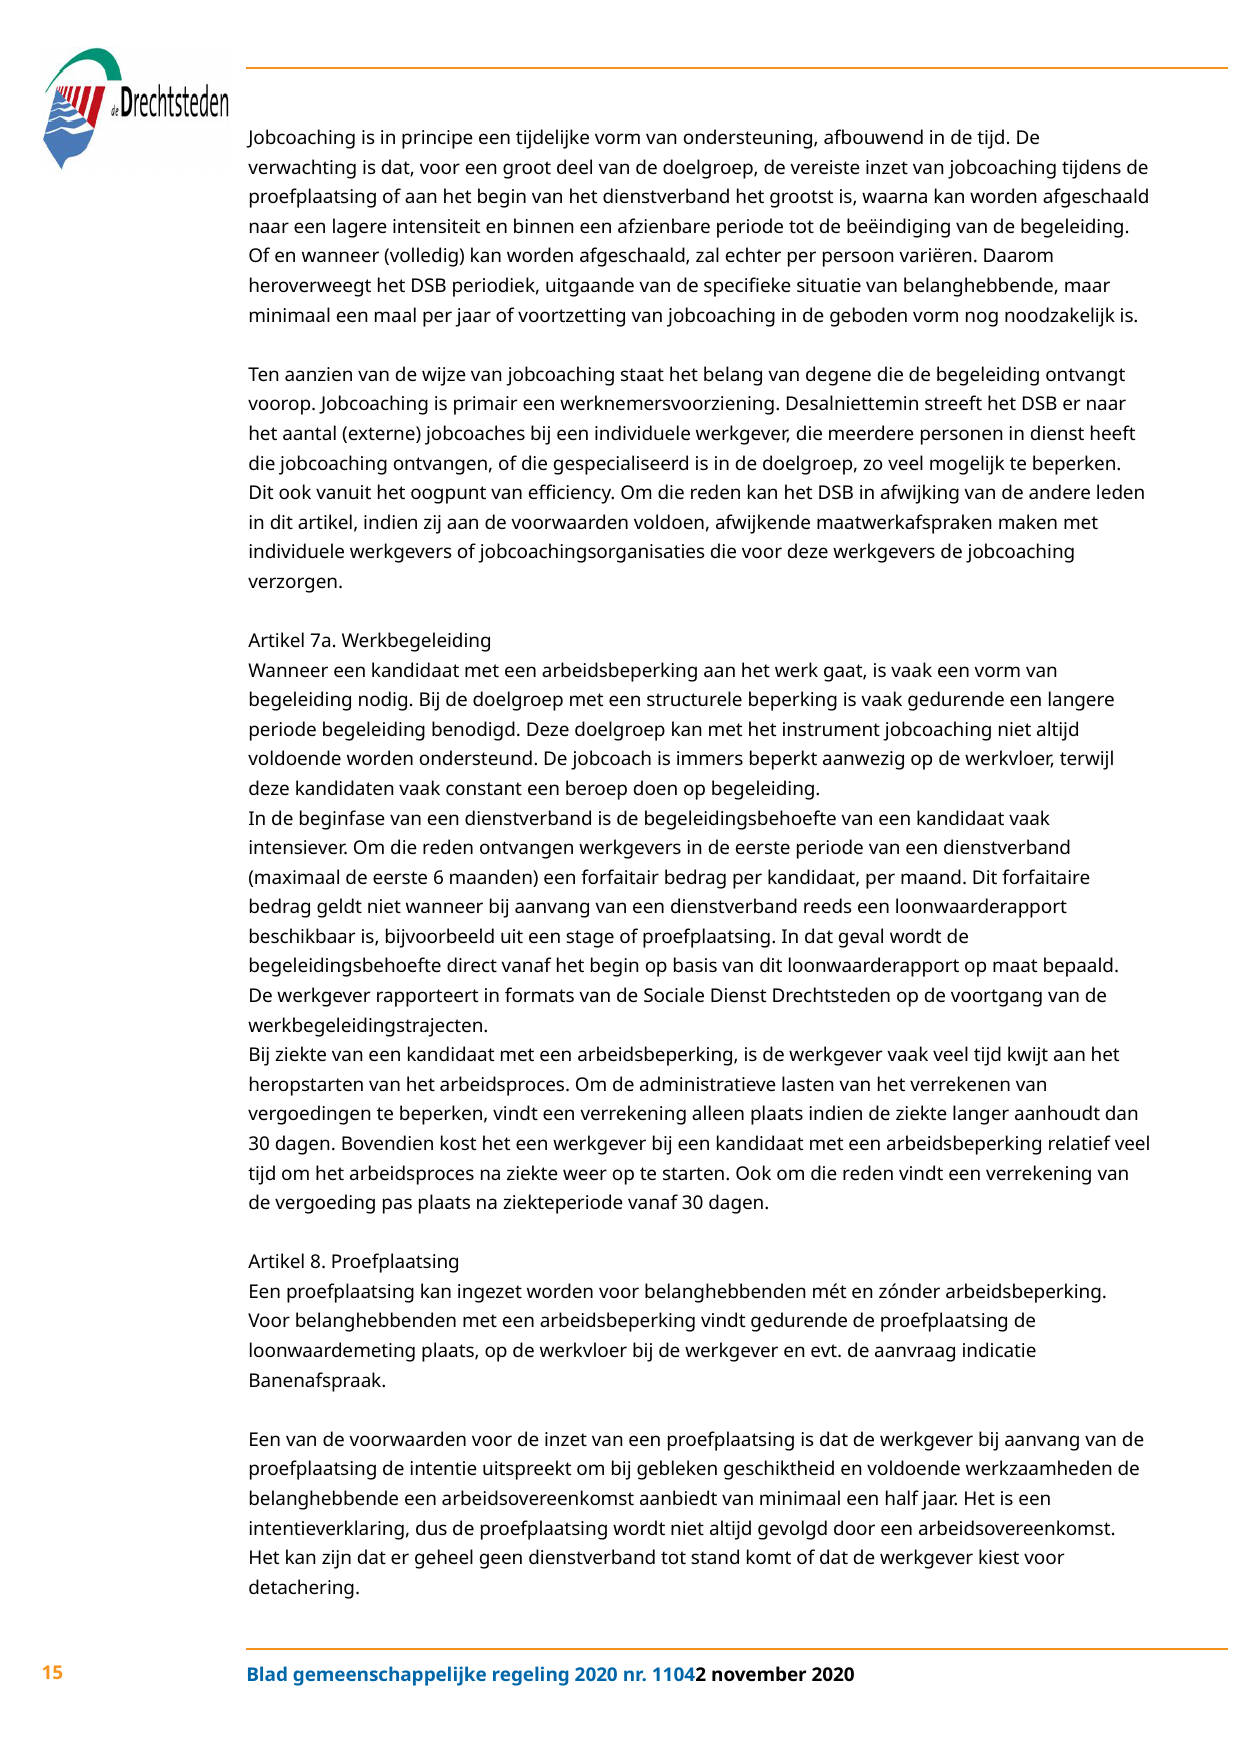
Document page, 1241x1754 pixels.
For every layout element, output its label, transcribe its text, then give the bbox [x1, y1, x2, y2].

text De werkgever rapporteert in formats van de Sociale Dienst Drechtsteden op de voortgang van de werkbegeleidingstrajecten. [248, 982, 1152, 1038]
text In de beginfase van een dienstverband is de begeleidingsbehoefte van een kandidaat vaak intensiever. Om die reden ontvangen werkgevers in de eerste periode van een dienstverband (maximaal de eerste 6 maanden) een forfaitair bedrag per kandidaat, per maand. Dit forfaitaire bedrag geldt niet wanneer bij aanvang van een dienstverband reeds een loonwaarderapport beschikbaar is, bijvoorbeeld uit een stage of proefplaatsing. In dat geval wordt de begeleidingsbehoefte direct vanaf het begin op basis van dit loonwaarderapport op maat bepaald. [248, 805, 1152, 978]
text Wanneer een kandidaat met een arbeidsbeperking aan het werk gaat, is vaak een vorm van begeleiding nodig. Bij de doelgroep met een structurele beperking is vaak gedurende een langere periode begeleiding benodigd. Deze doelgroep kan met het instrument jobcoaching niet altijd voldoende worden ondersteund. De jobcoach is immers beperkt aanwezig op de werkvloer, terwijl deze kandidaten vaak constant een beroep doen op begeleiding. [248, 657, 1152, 801]
text Artikel 7a. Werkbegeleiding [248, 627, 1152, 653]
text Ten aanzien van de wijze van jobcoaching staat het belang van degene die de begeleiding ontvangt voorop. Jobcoaching is primair een werknemersvoorziening. Desalniettemin streeft het DSB er naar het aantal (externe) jobcoaches bij een individuele werkgever, die meerdere personen in dienst heeft die jobcoaching ontvangen, of die gespecialiseerd is in de doelgroep, zo veel mogelijk te beperken. Dit ook vanuit het oogpunt van efficiency. Om die reden kan het DSB in afwijking van de andere leden in dit artikel, indien zij aan de voorwaarden voldoen, afwijkende maatwerkafspraken maken met individuele werkgevers of jobcoachingsorganisaties die voor deze werkgevers de jobcoaching verzorgen. [248, 361, 1152, 594]
text Bij ziekte van een kandidaat met een arbeidsbeperking, is de werkgever vaak veel tijd kwijt aan het heropstarten van het arbeidsproces. Om de administratieve lasten van het verrekenen van vergoedingen te beperken, vindt een verrekening alleen plaats indien de ziekte langer aanhoudt dan 30 dagen. Bovendien kost het een werkgever bij een kandidaat met een arbeidsbeperking relatief veel tijd om het arbeidsproces na ziekte weer op te starten. Ook om die reden vindt een verrekening van de vergoeding pas plaats na ziekteperiode vanaf 30 dagen. [248, 1041, 1152, 1215]
picture [41, 47, 231, 172]
text Een van de voorwaarden voor de inzet van een proefplaatsing is dat de werkgever bij aanvang van de proefplaatsing de intentie uitspreekt om bij gebleken geschiktheid en voldoende werkzaamheden de belanghebbende een arbeidsovereenkomst aanbiedt van minimaal een half jaar. Het is een intentieverklaring, dus de proefplaatsing wordt niet altijd gevolgd door een arbeidsovereenkomst. Het kan zijn dat er geheel geen dienstverband tot stand komt of dat de werkgever kiest voor detachering. [248, 1426, 1152, 1600]
text Artikel 8. Proefplaatsing [248, 1248, 1152, 1274]
text Een proefplaatsing kan ingezet worden voor belanghebbenden mét en zónder arbeidsbeperking. Voor belanghebbenden met een arbeidsbeperking vindt gedurende de proefplaatsing de loonwaardemeting plaats, op de werkvloer bij de werkgever en evt. de aanvraag indicatie Banenafspraak. [248, 1278, 1152, 1393]
text Jobcoaching is in principe een tijdelijke vorm van ondersteuning, afbouwend in de tijd. De verwachting is dat, voor een groot deel van de doelgroep, de vereiste inzet van jobcoaching tijdens de proefplaatsing of aan het begin van het dienstverband het grootst is, waarna kan worden afgeschaald naar een lagere intensiteit en binnen een afzienbare periode tot de beëindiging van de begeleiding. Of en wanneer (volledig) kan worden afgeschaald, zal echter per persoon variëren. Daarom heroverweegt het DSB periodiek, uitgaande van de specifieke situatie van belanghebbende, maar minimaal een maal per jaar of voortzetting van jobcoaching in de geboden vorm nog noodzakelijk is. [248, 124, 1152, 328]
